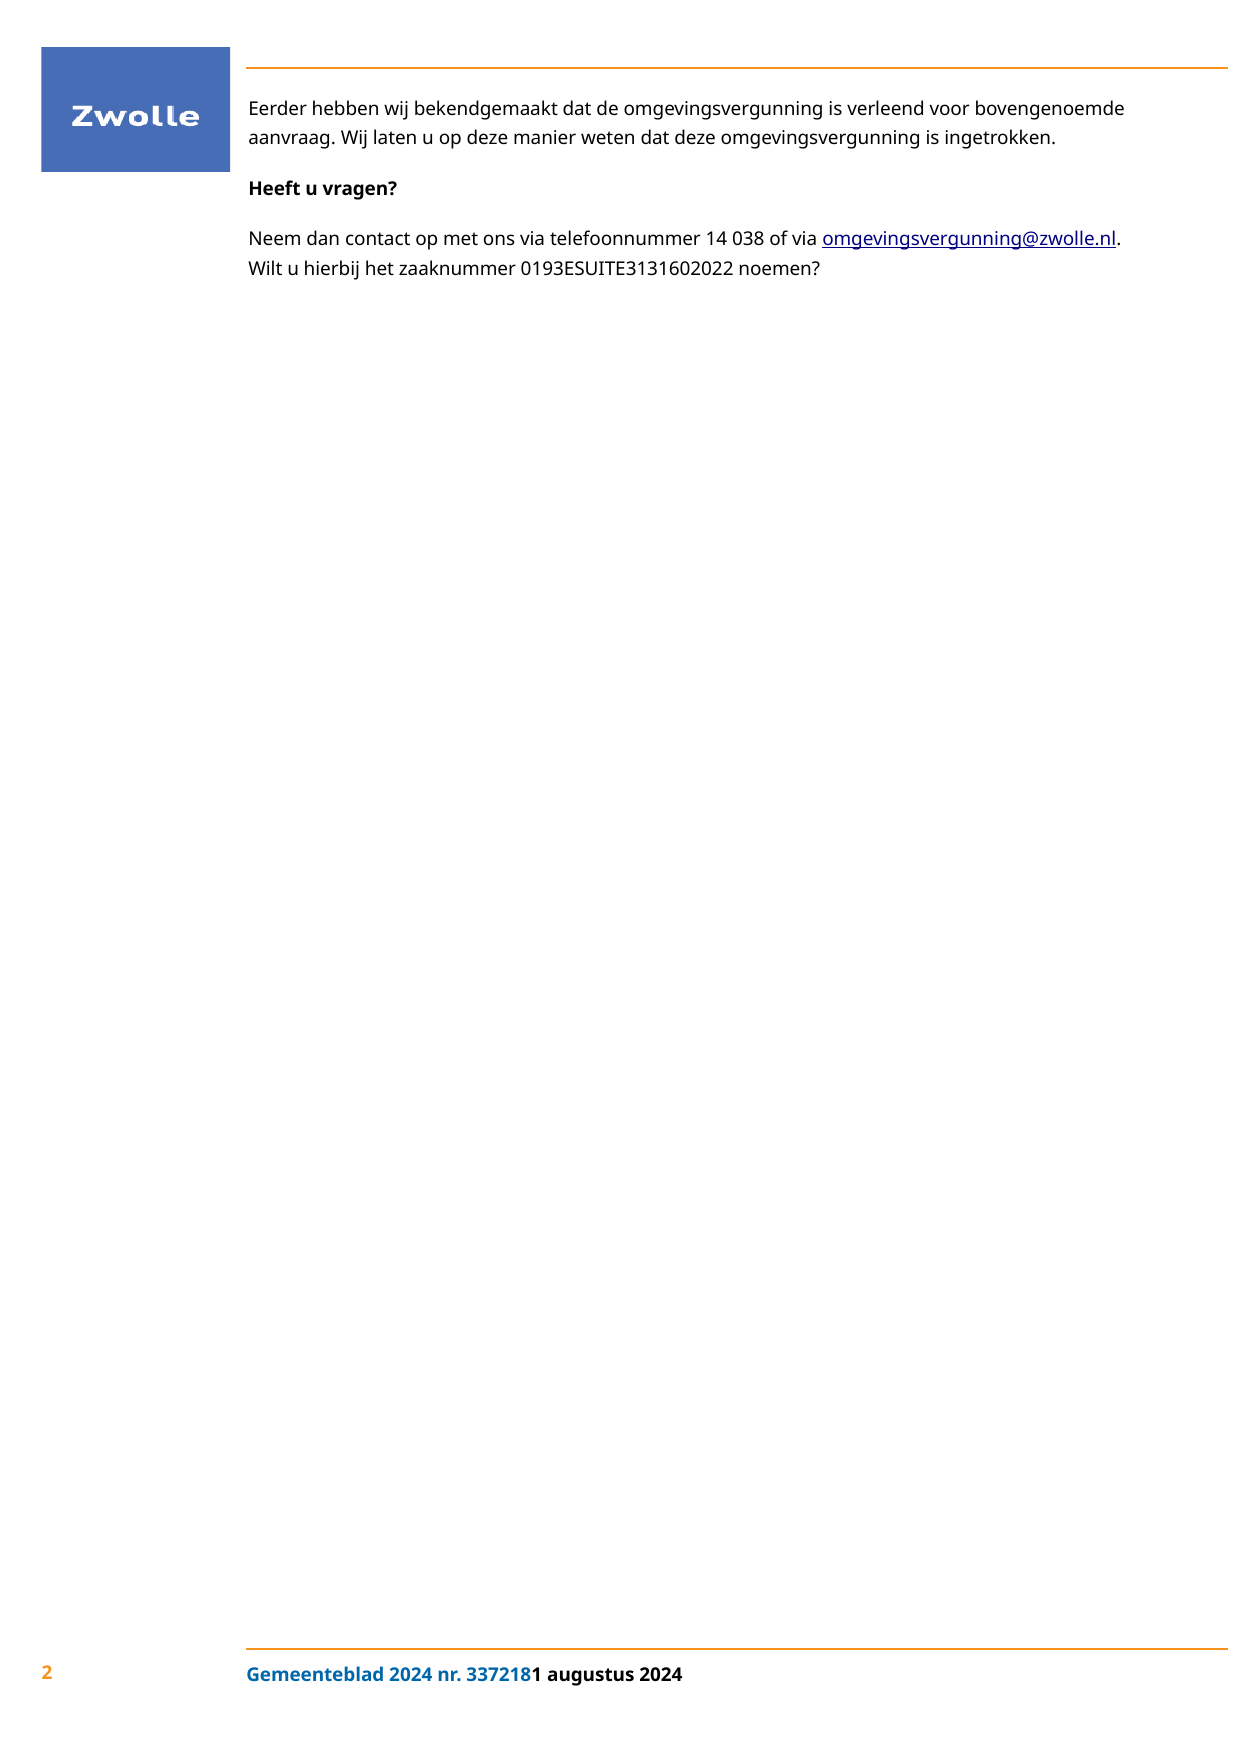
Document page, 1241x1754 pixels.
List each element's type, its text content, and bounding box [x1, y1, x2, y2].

picture [41, 47, 231, 172]
text Heeft u vragen? [248, 175, 1152, 201]
text Neem dan contact op met ons via telefoonnummer 14 038 of via omgevingsvergunning@zwolle.nl. Wilt u hierbij het zaaknummer 0193ESUITE3131602022 noemen? [248, 225, 1152, 281]
text Eerder hebben wij bekendgemaakt dat de omgevingsvergunning is verleend voor bovengenoemde aanvraag. Wij laten u op deze manier weten dat deze omgevingsvergunning is ingetrokken. [248, 95, 1152, 150]
